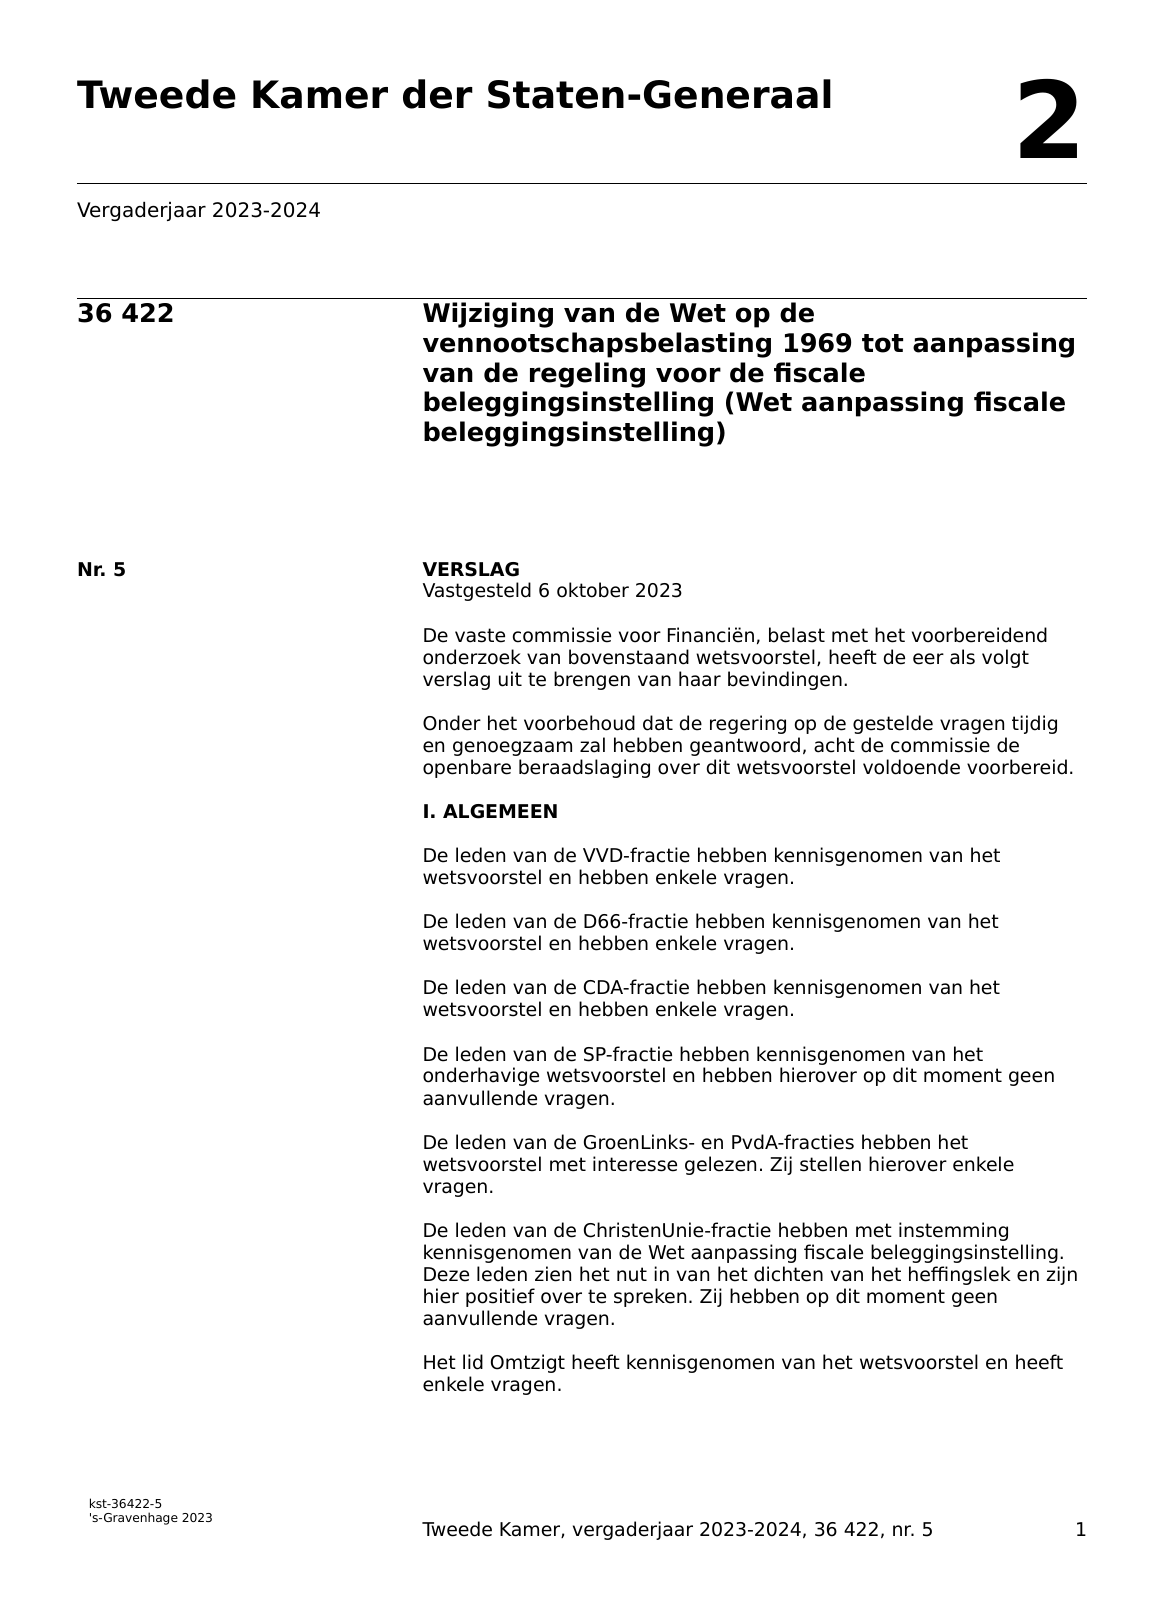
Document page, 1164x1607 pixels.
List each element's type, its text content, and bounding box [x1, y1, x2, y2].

text 's-Gravenhage 2023 [88, 1511, 323, 1525]
text Vastgesteld 6 oktober 2023 [422, 580, 1087, 602]
table_header 2 [886, 59, 1087, 183]
text De leden van de GroenLinks- en PvdA-fracties hebben het wetsvoorstel met interesse gelezen. Zij stellen hierover enkele vragen. [422, 1132, 1087, 1197]
subtitle I. ALGEMEEN [422, 801, 1087, 823]
text De leden van de VVD-fractie hebben kennisgenomen van het wetsvoorstel en hebben enkele vragen. [422, 845, 1087, 889]
text De leden van de CDA-fractie hebben kennisgenomen van het wetsvoorstel en hebben enkele vragen. [422, 977, 1087, 1021]
text De leden van de D66-fractie hebben kennisgenomen van het wetsvoorstel en hebben enkele vragen. [422, 911, 1087, 955]
text De leden van de ChristenUnie-fractie hebben met instemming kennisgenomen van de Wet aanpassing fiscale beleggingsinstelling. Deze leden zien het nut in van het dichten van het heffingslek en zijn hier positief over te spreken. Zij hebben op dit moment geen aanvullende vragen. [422, 1220, 1087, 1329]
table_header Tweede Kamer der Staten-Generaal [77, 59, 886, 183]
table_cell Vergaderjaar 2023-2024 [77, 184, 1087, 298]
text De vaste commissie voor Financiën, belast met het voorbereidend onderzoek van bovenstaand wetsvoorstel, heeft de eer als volgt verslag uit te brengen van haar bevindingen. [422, 624, 1087, 691]
subtitle Nr. 5 VERSLAG [77, 558, 1087, 580]
text Het lid Omtzigt heeft kennisgenomen van het wetsvoorstel en heeft enkele vragen. [422, 1352, 1087, 1396]
subtitle 36 422 Wijziging van de Wet op de vennootschapsbelasting 1969 tot aanpassing van de regeling voor de fiscale beleggingsinstelling (Wet aanpassing fiscale beleggingsinstelling) [77, 299, 1087, 447]
text De leden van de SP-fractie hebben kennisgenomen van het onderhavige wetsvoorstel en hebben hierover op dit moment geen aanvullende vragen. [422, 1043, 1087, 1109]
text Onder het voorbehoud dat de regering op de gestelde vragen tijdig en genoegzaam zal hebben geantwoord, acht de commissie de openbare beraadslaging over dit wetsvoorstel voldoende voorbereid. [422, 713, 1087, 779]
text kst-36422-5 [88, 1497, 323, 1511]
